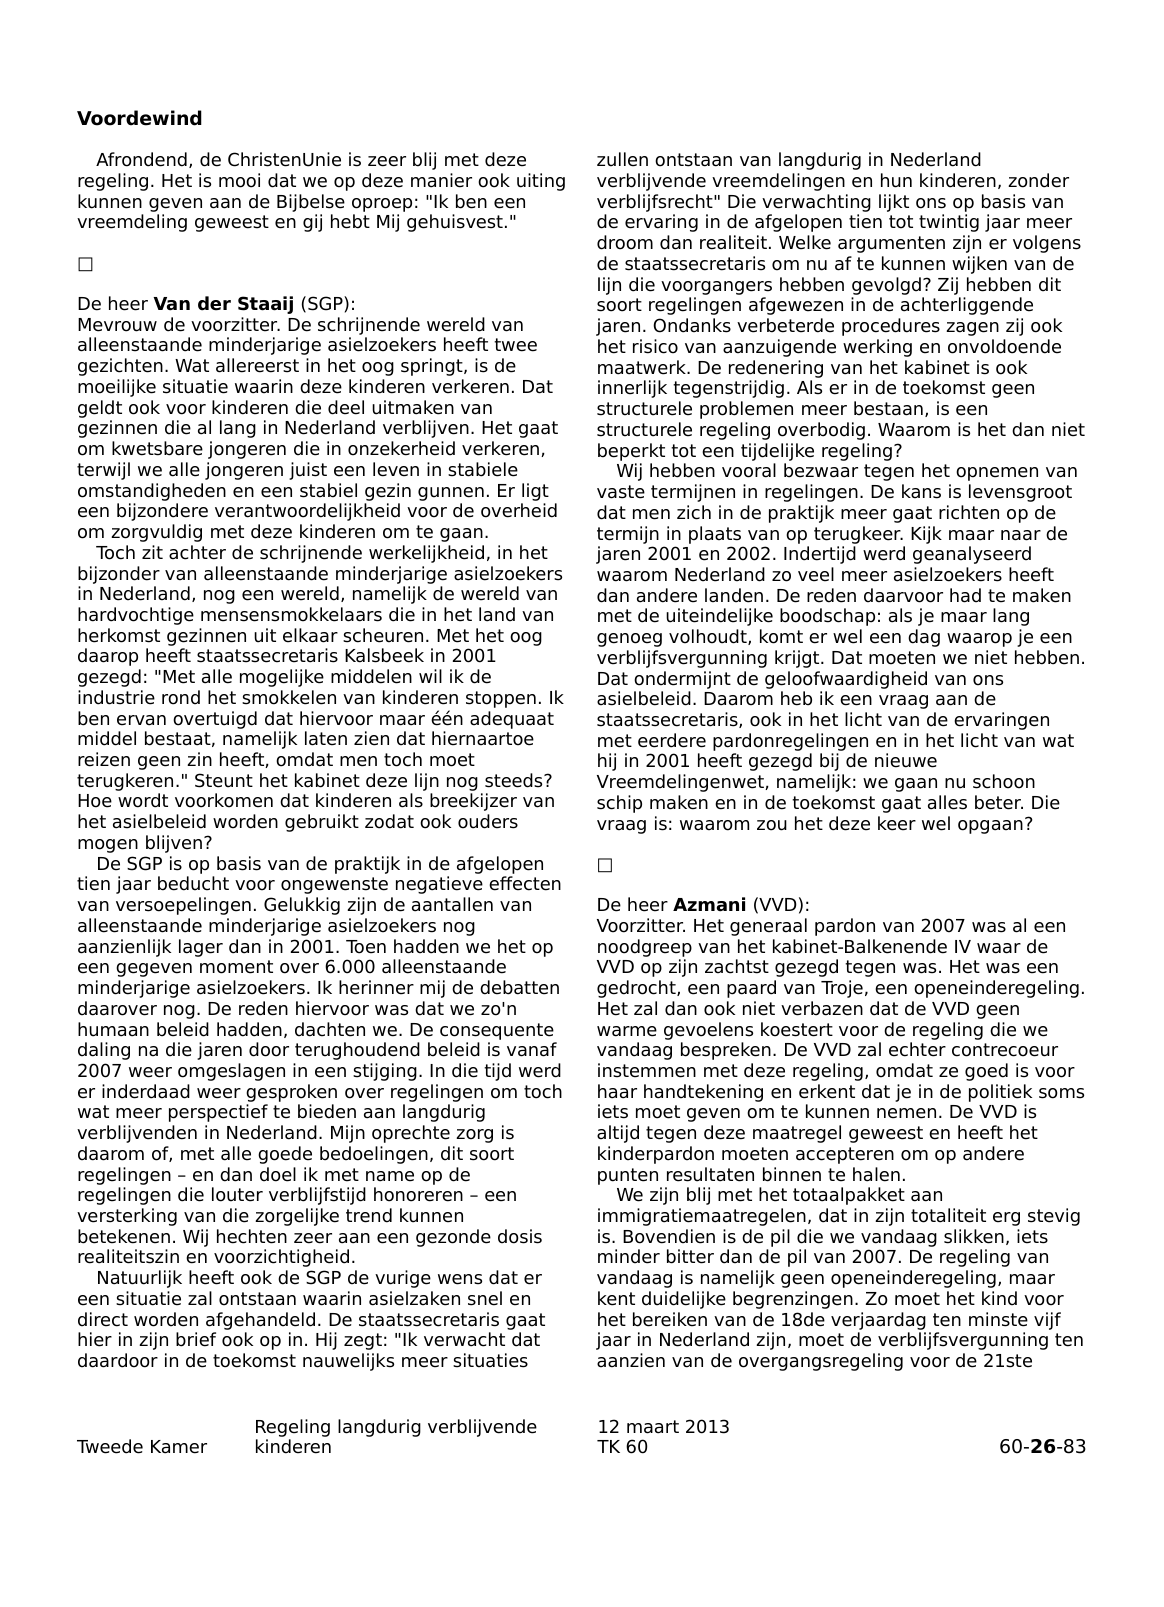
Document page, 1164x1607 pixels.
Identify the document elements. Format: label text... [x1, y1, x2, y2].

text Afrondend, de ChristenUnie is zeer blij met deze regeling. Het is mooi dat we op deze manier ook uiting kunnen geven aan de Bijbelse oproep: "Ik ben een vreemdeling geweest en gij hebt Mij gehuisvest." [77, 150, 567, 233]
text We zijn blij met het totaalpakket aan immigratiemaatregelen, dat in zijn totaliteit erg stevig is. Bovendien is de pil die we vandaag slikken, iets minder bitter dan de pil van 2007. De regeling van vandaag is namelijk geen openeinderegeling, maar kent duidelijke begrenzingen. Zo moet het kind voor het bereiken van de 18de verjaardag ten minste vijf jaar in Nederland zijn, moet de verblijfsvergunning ten aanzien van de overgangsregeling voor de 21ste [596, 1185, 1087, 1372]
text Wij hebben vooral bezwaar tegen het opnemen van vaste termijnen in regelingen. De kans is levensgroot dat men zich in de praktijk meer gaat richten op de termijn in plaats van op terugkeer. Kijk maar naar de jaren 2001 en 2002. Indertijd werd geanalyseerd waarom Nederland zo veel meer asielzoekers heeft dan andere landen. De reden daarvoor had te maken met de uiteindelijke boodschap: als je maar lang genoeg volhoudt, komt er wel een dag waarop je een verblijfsvergunning krijgt. Dat moeten we niet hebben. Dat ondermijnt de geloofwaardigheid van ons asielbeleid. Daarom heb ik een vraag aan de staatssecretaris, ook in het licht van de ervaringen met eerdere pardonregelingen en in het licht van wat hij in 2001 heeft gezegd bij de nieuwe Vreemdelingenwet, namelijk: we gaan nu schoon schip maken en in de toekomst gaat alles beter. Die vraag is: waarom zou het deze keer wel opgaan? [596, 461, 1087, 834]
text zullen ontstaan van langdurig in Nederland verblijvende vreemdelingen en hun kinderen, zonder verblijfsrecht" Die verwachting lijkt ons op basis van de ervaring in de afgelopen tien tot twintig jaar meer droom dan realiteit. Welke argumenten zijn er volgens de staatssecretaris om nu af te kunnen wijken van de lijn die voorgangers hebben gevolgd? Zij hebben dit soort regelingen afgewezen in de achterliggende jaren. Ondanks verbeterde procedures zagen zij ook het risico van aanzuigende werking en onvoldoende maatwerk. De redenering van het kabinet is ook innerlijk tegenstrijdig. Als er in de toekomst geen structurele problemen meer bestaan, is een structurele regeling overbodig. Waarom is het dan niet beperkt tot een tijdelijke regeling? [596, 150, 1087, 461]
text Toch zit achter de schrijnende werkelijkheid, in het bijzonder van alleenstaande minderjarige asielzoekers in Nederland, nog een wereld, namelijk de wereld van hardvochtige mensensmokkelaars die in het land van herkomst gezinnen uit elkaar scheuren. Met het oog daarop heeft staatssecretaris Kalsbeek in 2001 gezegd: "Met alle mogelijke middelen wil ik de industrie rond het smokkelen van kinderen stoppen. Ik ben ervan overtuigd dat hiervoor maar één adequaat middel bestaat, namelijk laten zien dat hiernaartoe reizen geen zin heeft, omdat men toch moet terugkeren." Steunt het kabinet deze lijn nog steeds? Hoe wordt voorkomen dat kinderen als breekijzer van het asielbeleid worden gebruikt zodat ook ouders mogen blijven? [77, 543, 567, 853]
text De heer Azmani (VVD): [596, 895, 1087, 916]
text □ [596, 854, 1087, 875]
text □ [77, 253, 567, 274]
text Mevrouw de voorzitter. De schrijnende wereld van alleenstaande minderjarige asielzoekers heeft twee gezichten. Wat allereerst in het oog springt, is de moeilijke situatie waarin deze kinderen verkeren. Dat geldt ook voor kinderen die deel uitmaken van gezinnen die al lang in Nederland verblijven. Het gaat om kwetsbare jongeren die in onzekerheid verkeren, terwijl we alle jongeren juist een leven in stabiele omstandigheden en een stabiel gezin gunnen. Er ligt een bijzondere verantwoordelijkheid voor de overheid om zorgvuldig met deze kinderen om te gaan. [77, 314, 567, 543]
text De SGP is op basis van de praktijk in de afgelopen tien jaar beducht voor ongewenste negatieve effecten van versoepelingen. Gelukkig zijn de aantallen van alleenstaande minderjarige asielzoekers nog aanzienlijk lager dan in 2001. Toen hadden we het op een gegeven moment over 6.000 alleenstaande minderjarige asielzoekers. Ik herinner mij de debatten daarover nog. De reden hiervoor was dat we zo'n humaan beleid hadden, dachten we. De consequente daling na die jaren door terughoudend beleid is vanaf 2007 weer omgeslagen in een stijging. In die tijd werd er inderdaad weer gesproken over regelingen om toch wat meer perspectief te bieden aan langdurig verblijvenden in Nederland. Mijn oprechte zorg is daarom of, met alle goede bedoelingen, dit soort regelingen – en dan doel ik met name op de regelingen die louter verblijfstijd honoreren – een versterking van die zorgelijke trend kunnen betekenen. Wij hechten zeer aan een gezonde dosis realiteitszin en voorzichtigheid. [77, 853, 567, 1268]
text Voorzitter. Het generaal pardon van 2007 was al een noodgreep van het kabinet-Balkenende IV waar de VVD op zijn zachtst gezegd tegen was. Het was een gedrocht, een paard van Troje, een openeinderegeling. Het zal dan ook niet verbazen dat de VVD geen warme gevoelens koestert voor de regeling die we vandaag bespreken. De VVD zal echter contrecoeur instemmen met deze regeling, omdat ze goed is voor haar handtekening en erkent dat je in de politiek soms iets moet geven om te kunnen nemen. De VVD is altijd tegen deze maatregel geweest en heeft het kinderpardon moeten accepteren om op andere punten resultaten binnen te halen. [596, 916, 1087, 1185]
text Natuurlijk heeft ook de SGP de vurige wens dat er een situatie zal ontstaan waarin asielzaken snel en direct worden afgehandeld. De staatssecretaris gaat hier in zijn brief ook op in. Hij zegt: "Ik verwacht dat daardoor in de toekomst nauwelijks meer situaties [77, 1268, 567, 1372]
text De heer Van der Staaij (SGP): [77, 294, 567, 314]
